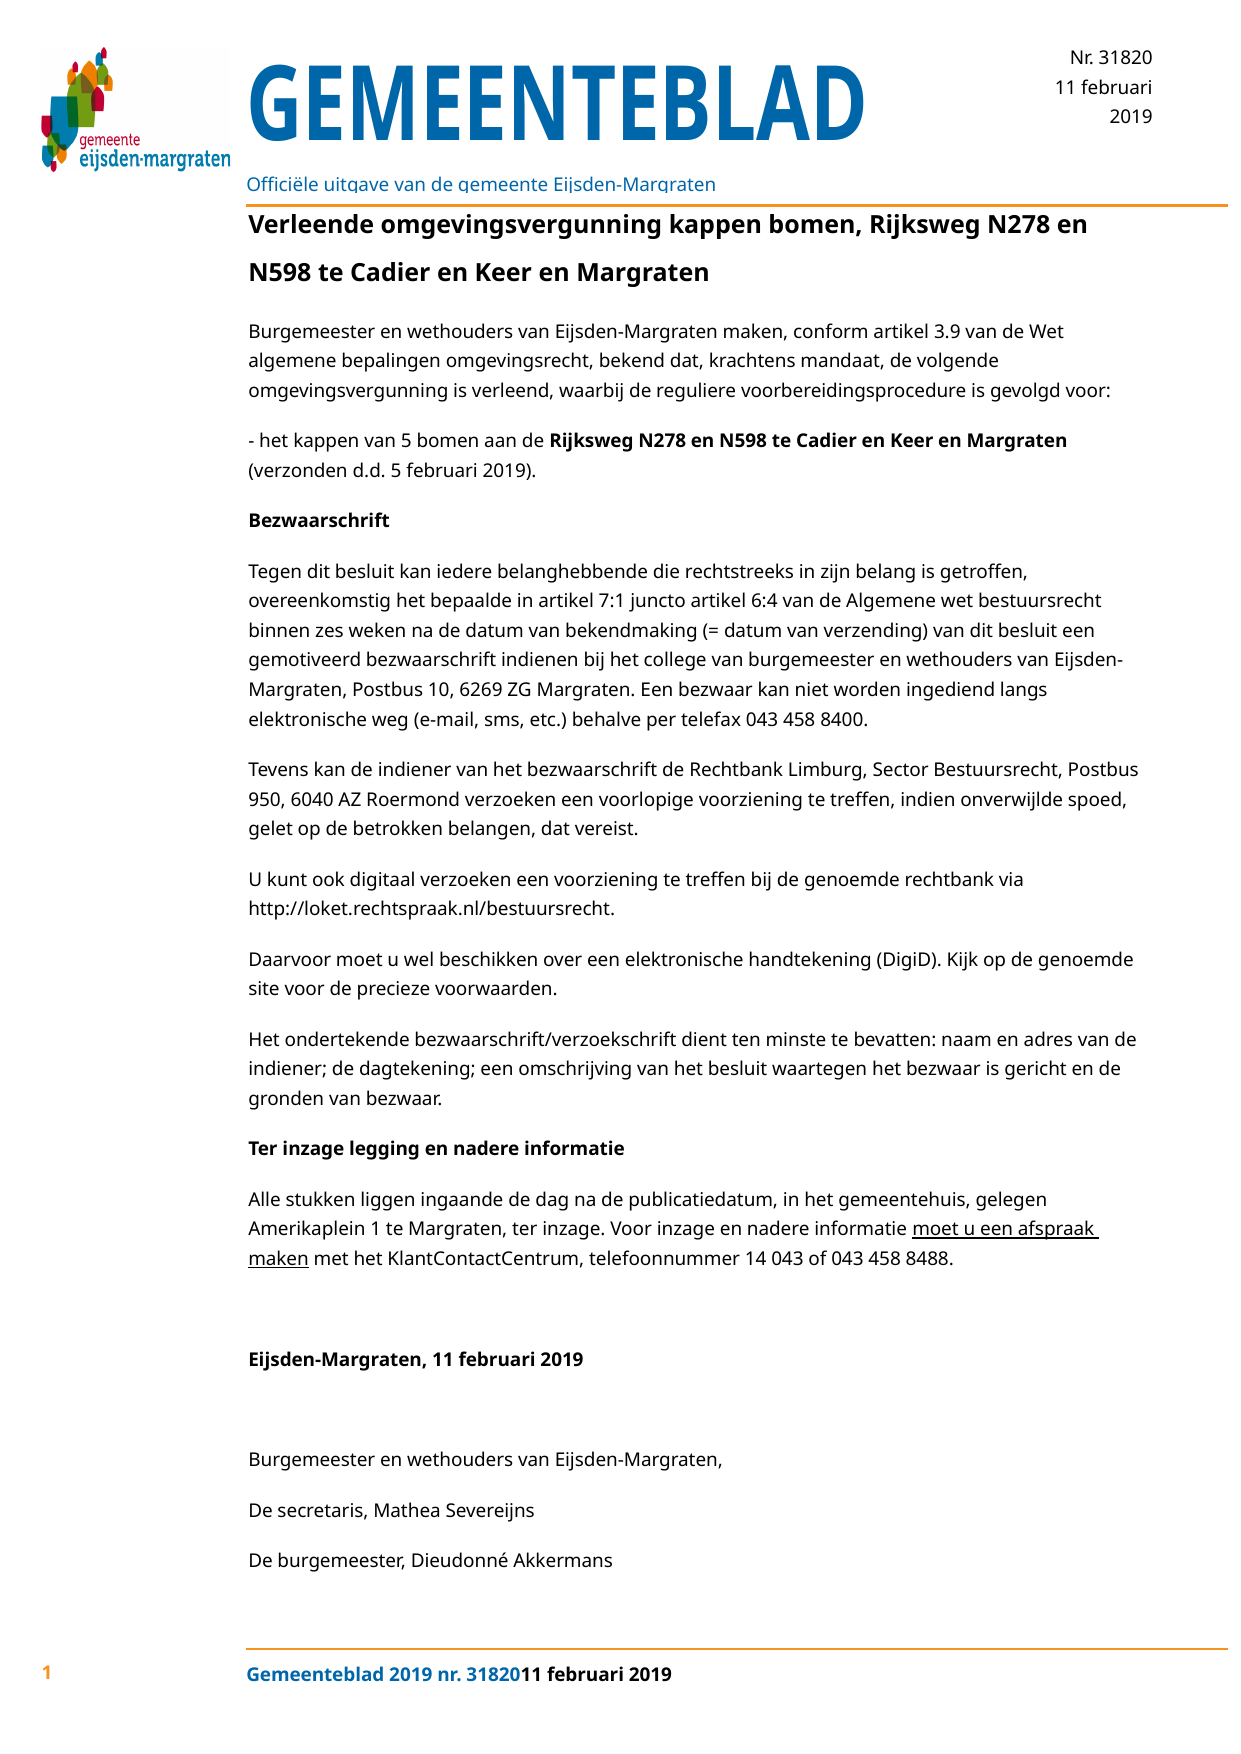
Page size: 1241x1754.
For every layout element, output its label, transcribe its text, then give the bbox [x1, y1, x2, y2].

text U kunt ook digitaal verzoeken een voorziening te treffen bij de genoemde rechtbank via http://loket.rechtspraak.nl/bestuursrecht. [248, 866, 1152, 921]
text Alle stukken liggen ingaande de dag na de publicatiedatum, in het gemeentehuis, gelegen Amerikaplein 1 te Margraten, ter inzage. Voor inzage en nadere informatie moet u een afspraak maken met het KlantContactCentrum, telefoonnummer 14 043 of 043 458 8488. [248, 1186, 1152, 1271]
text Tevens kan de indiener van het bezwaarschrift de Rechtbank Limburg, Sector Bestuursrecht, Postbus 950, 6040 AZ Roermond verzoeken een voorlopige voorziening te treffen, indien onverwijlde spoed, gelet op de betrokken belangen, dat vereist. [248, 756, 1152, 841]
text Het ondertekende bezwaarschrift/verzoekschrift dient ten minste te bevatten: naam en adres van de indiener; de dagtekening; een omschrijving van het besluit waartegen het bezwaar is gericht en de gronden van bezwaar. [248, 1026, 1152, 1111]
text De burgemeester, Dieudonné Akkermans [248, 1547, 1152, 1573]
text Burgemeester en wethouders van Eijsden-Margraten maken, conform artikel 3.9 van de Wet algemene bepalingen omgevingsrecht, bekend dat, krachtens mandaat, de volgende omgevingsvergunning is verleend, waarbij de reguliere voorbereidingsprocedure is gevolgd voor: [248, 318, 1152, 403]
text Tegen dit besluit kan iedere belanghebbende die rechtstreeks in zijn belang is getroffen, overeenkomstig het bepaalde in artikel 7:1 juncto artikel 6:4 van de Algemene wet bestuursrecht binnen zes weken na de datum van bekendmaking (= datum van verzending) van dit besluit een gemotiveerd bezwaarschrift indienen bij het college van burgemeester en wethouders van Eijsden-Margraten, Postbus 10, 6269 ZG Margraten. Een bezwaar kan niet worden ingediend langs elektronische weg (e-mail, sms, etc.) behalve per telefax 043 458 8400. [248, 558, 1152, 732]
text Verleende omgevingsvergunning kappen bomen, Rijksweg N278 en N598 te Cadier en Keer en Margraten [248, 207, 1152, 288]
text Bezwaarschrift [248, 507, 1152, 533]
text De secretaris, Mathea Severeijns [248, 1497, 1152, 1523]
text - het kappen van 5 bomen aan de Rijksweg N278 en N598 te Cadier en Keer en Margraten (verzonden d.d. 5 februari 2019). [248, 427, 1152, 483]
picture [41, 47, 231, 172]
text Burgemeester en wethouders van Eijsden-Margraten, [248, 1447, 1152, 1472]
text Eijsden-Margraten, 11 februari 2019 [248, 1346, 1152, 1372]
text Ter inzage legging en nadere informatie [248, 1135, 1152, 1161]
text Daarvoor moet u wel beschikken over een elektronische handtekening (DigiD). Kijk op de genoemde site voor de precieze voorwaarden. [248, 946, 1152, 1001]
